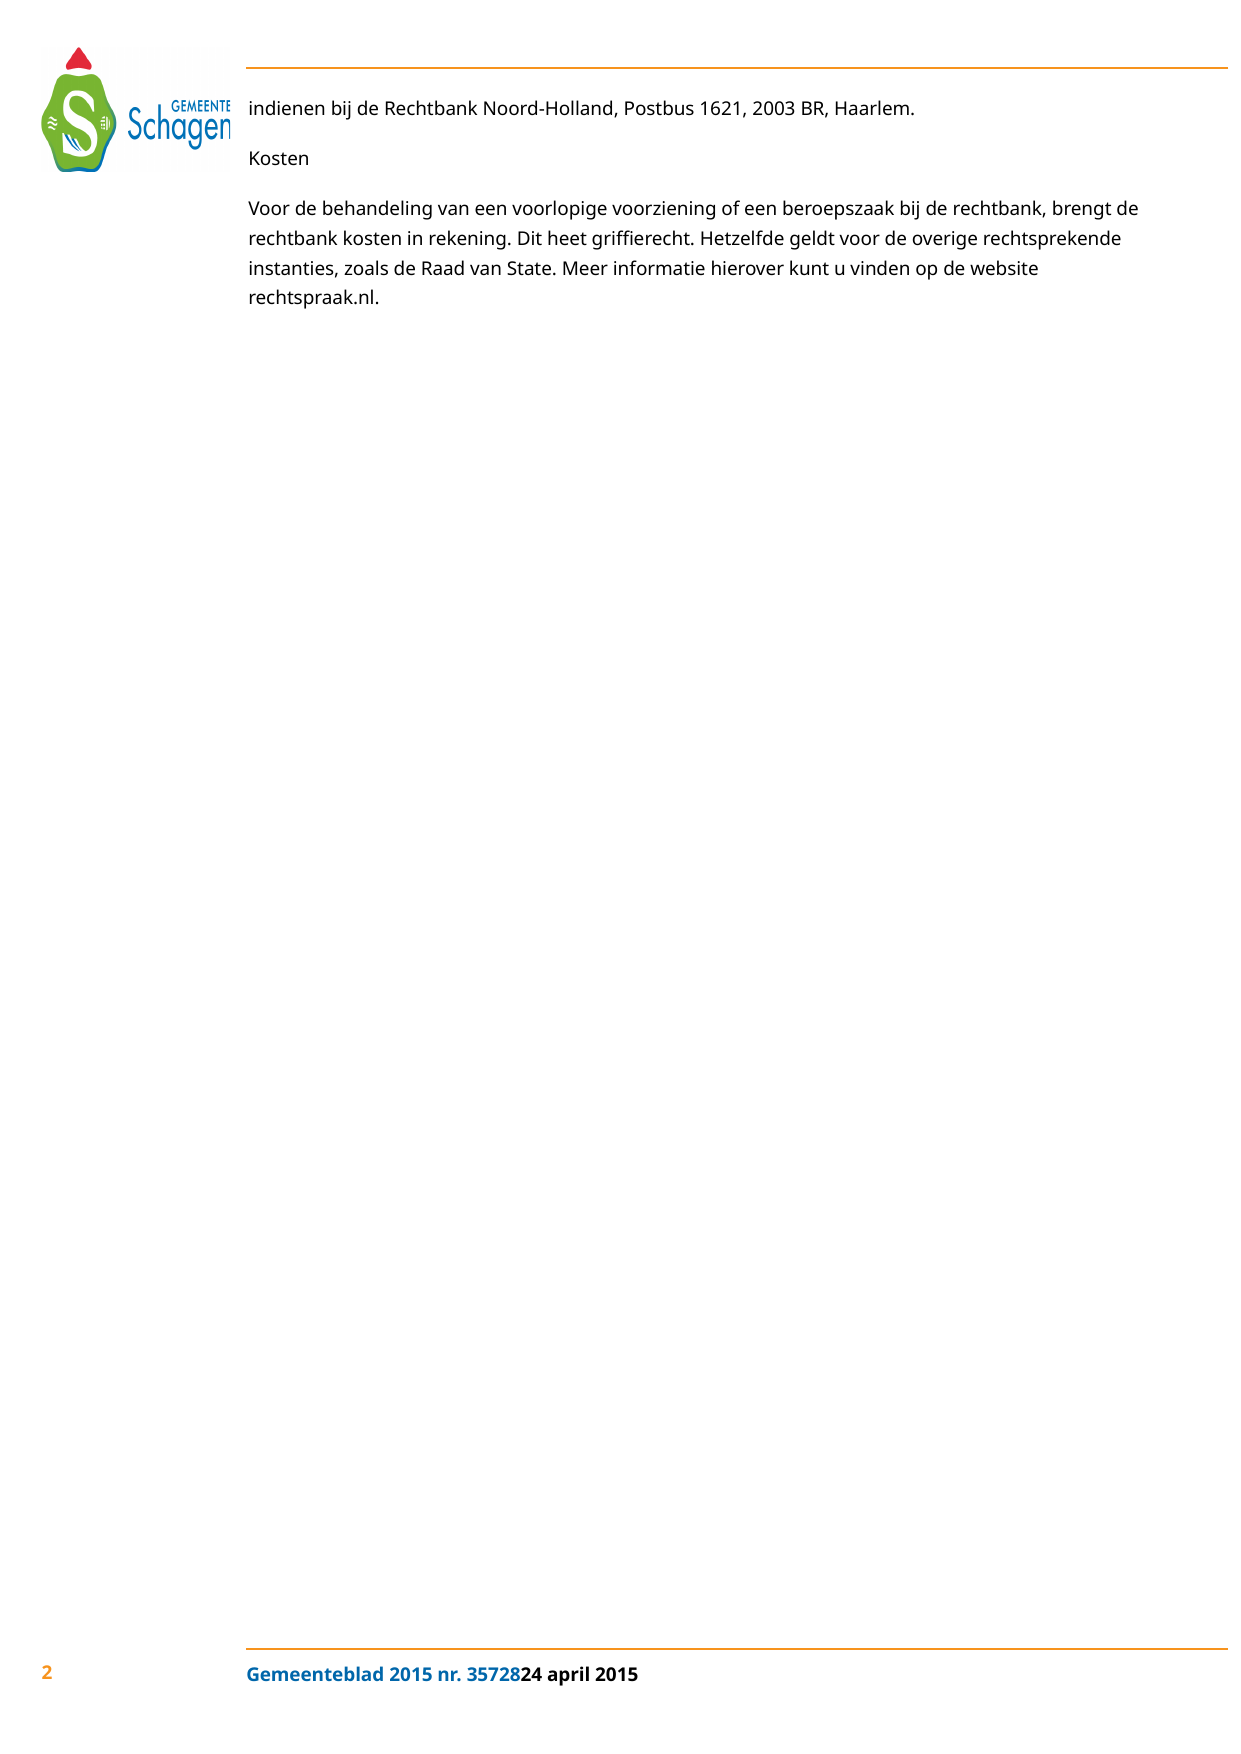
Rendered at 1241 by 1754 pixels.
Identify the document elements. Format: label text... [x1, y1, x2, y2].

text Voor de behandeling van een voorlopige voorziening of een beroepszaak bij de rechtbank, brengt de rechtbank kosten in rekening. Dit heet griffierecht. Hetzelfde geldt voor de overige rechtsprekende instanties, zoals de Raad van State. Meer informatie hierover kunt u vinden op de website rechtspraak.nl. [248, 196, 1152, 310]
text Kosten [248, 145, 1152, 171]
picture [41, 47, 231, 172]
text indienen bij de Rechtbank Noord-Holland, Postbus 1621, 2003 BR, Haarlem. [248, 95, 1152, 121]
